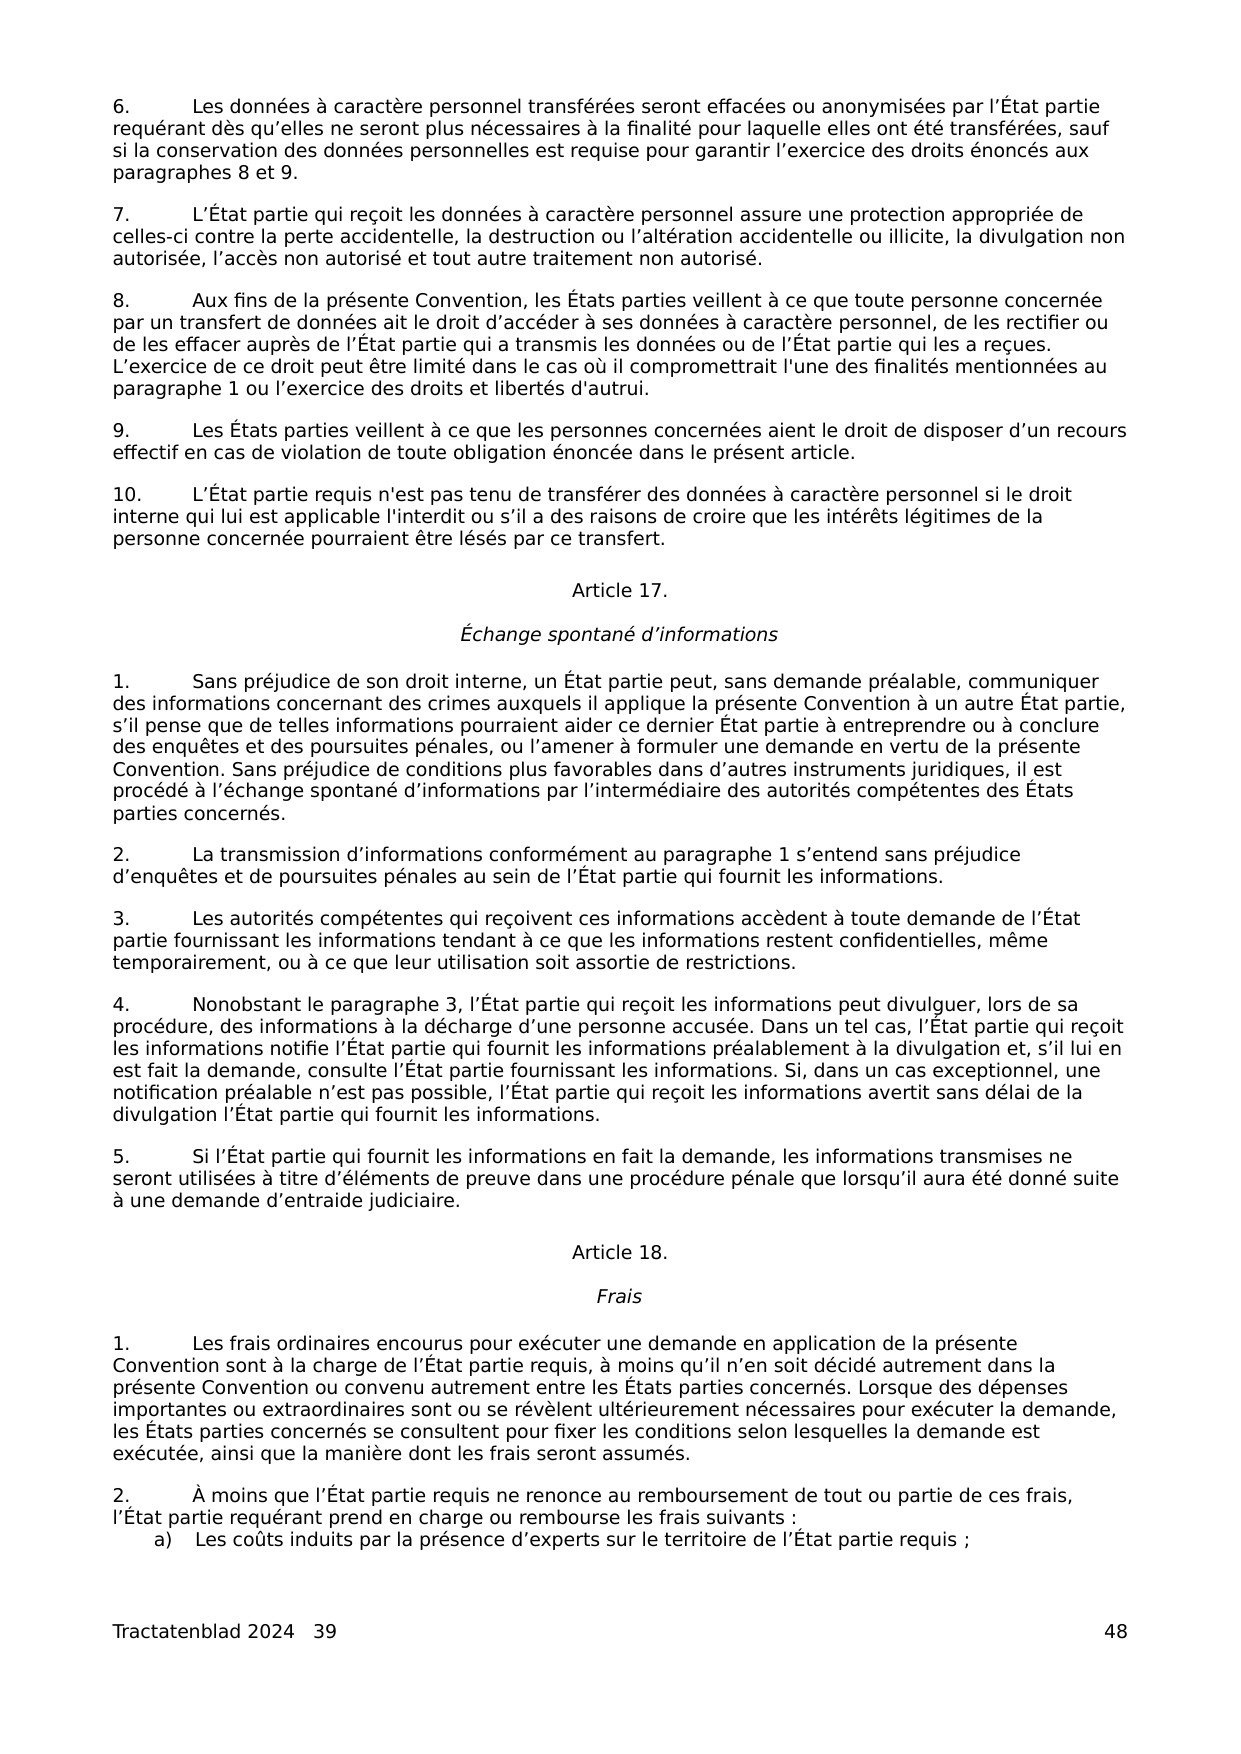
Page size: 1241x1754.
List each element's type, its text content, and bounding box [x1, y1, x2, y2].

text 4. Nonobstant le paragraphe 3, l’État partie qui reçoit les informations peut divulguer, lors de sa procédure, des informations à la décharge d’une personne accusée. Dans un tel cas, l’État partie qui reçoit les informations notifie l’État partie qui fournit les informations préalablement à la divulgation et, s’il lui en est fait la demande, consulte l’État partie fournissant les informations. Si, dans un cas exceptionnel, une notification préalable n’est pas possible, l’État partie qui reçoit les informations avertit sans délai de la divulgation l’État partie qui fournit les informations. [112, 994, 1128, 1126]
text 10. L’État partie requis n'est pas tenu de transférer des données à caractère personnel si le droit interne qui lui est applicable l'interdit ou s’il a des raisons de croire que les intérêts légitimes de la personne concernée pourraient être lésés par ce transfert. [112, 484, 1128, 549]
text 1. Les frais ordinaires encourus pour exécuter une demande en application de la présente Convention sont à la charge de l’État partie requis, à moins qu’il n’en soit décidé autrement dans la présente Convention ou convenu autrement entre les États parties concernés. Lorsque des dépenses importantes ou extraordinaires sont ou se révèlent ultérieurement nécessaires pour exécuter la demande, les États parties concernés se consultent pour fixer les conditions selon lesquelles la demande est exécutée, ainsi que la manière dont les frais seront assumés. [112, 1333, 1128, 1465]
text 7. L’État partie qui reçoit les données à caractère personnel assure une protection appropriée de celles-ci contre la perte accidentelle, la destruction ou l’altération accidentelle ou illicite, la divulgation non autorisée, l’accès non autorisé et tout autre traitement non autorisé. [112, 204, 1128, 270]
text 9. Les États parties veillent à ce que les personnes concernées aient le droit de disposer d’un recours effectif en cas de violation de toute obligation énoncée dans le présent article. [112, 420, 1128, 464]
text 3. Les autorités compétentes qui reçoivent ces informations accèdent à toute demande de l’État partie fournissant les informations tendant à ce que les informations restent confidentielles, même temporairement, ou à ce que leur utilisation soit assortie de restrictions. [112, 908, 1128, 974]
subtitle Article 18. Frais [112, 1242, 1128, 1308]
text a) Les coûts induits par la présence d’experts sur le territoire de l’État partie requis ; [153, 1529, 1128, 1551]
text 1. Sans préjudice de son droit interne, un État partie peut, sans demande préalable, communiquer des informations concernant des crimes auxquels il applique la présente Convention à un autre État partie, s’il pense que de telles informations pourraient aider ce dernier État partie à entreprendre ou à conclure des enquêtes et des poursuites pénales, ou l’amener à formuler une demande en vertu de la présente Convention. Sans préjudice de conditions plus favorables dans d’autres instruments juridiques, il est procédé à l’échange spontané d’informations par l’intermédiaire des autorités compétentes des États parties concernés. [112, 671, 1128, 824]
text 2. À moins que l’État partie requis ne renonce au remboursement de tout ou partie de ces frais, l’État partie requérant prend en charge ou rembourse les frais suivants : [112, 1485, 1128, 1529]
subtitle Article 17. Échange spontané d’informations [112, 579, 1128, 646]
text 8. Aux fins de la présente Convention, les États parties veillent à ce que toute personne concernée par un transfert de données ait le droit d’accéder à ses données à caractère personnel, de les rectifier ou de les effacer auprès de l’État partie qui a transmis les données ou de l’État partie qui les a reçues. L’exercice de ce droit peut être limité dans le cas où il compromettrait l'une des finalités mentionnées au paragraphe 1 ou l’exercice des droits et libertés d'autrui. [112, 290, 1128, 400]
text 6. Les données à caractère personnel transférées seront effacées ou anonymisées par l’État partie requérant dès qu’elles ne seront plus nécessaires à la finalité pour laquelle elles ont été transférées, sauf si la conservation des données personnelles est requise pour garantir l’exercice des droits énoncés aux paragraphes 8 et 9. [112, 96, 1128, 184]
text 5. Si l’État partie qui fournit les informations en fait la demande, les informations transmises ne seront utilisées à titre d’éléments de preuve dans une procédure pénale que lorsqu’il aura été donné suite à une demande d’entraide judiciaire. [112, 1146, 1128, 1212]
text 2. La transmission d’informations conformément au paragraphe 1 s’entend sans préjudice d’enquêtes et de poursuites pénales au sein de l’État partie qui fournit les informations. [112, 844, 1128, 888]
